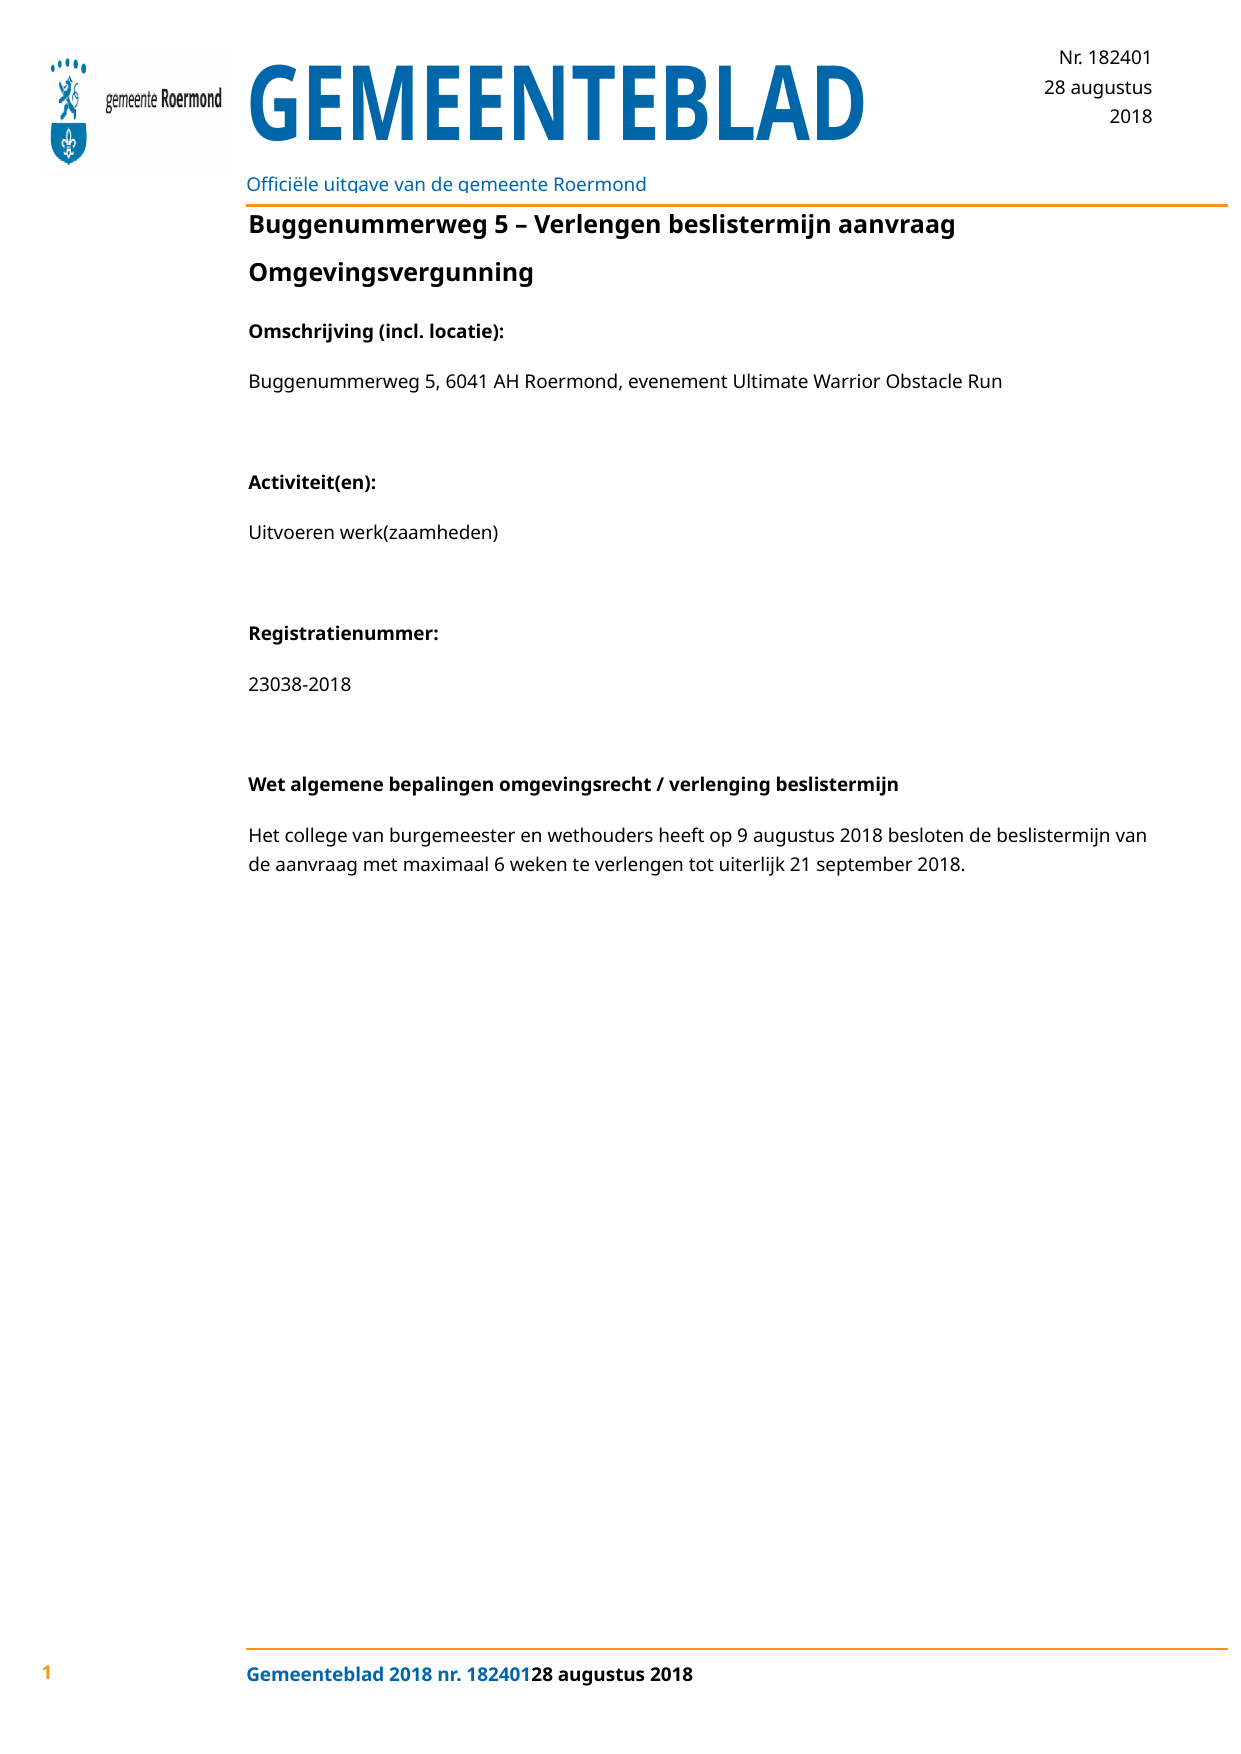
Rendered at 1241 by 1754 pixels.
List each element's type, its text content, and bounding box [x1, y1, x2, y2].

text Buggenummerweg 5, 6041 AH Roermond, evenement Ultimate Warrior Obstacle Run [248, 368, 1152, 394]
text 23038-2018 [248, 671, 1152, 697]
text Activiteit(en): [248, 469, 1152, 495]
text Omschrijving (incl. locatie): [248, 318, 1152, 344]
text Wet algemene bepalingen omgevingsrecht / verlenging beslistermijn [248, 772, 1152, 797]
text Het college van burgemeester en wethouders heeft op 9 augustus 2018 besloten de beslistermijn van de aanvraag met maximaal 6 weken te verlengen tot uiterlijk 21 september 2018. [248, 822, 1152, 877]
text Uitvoeren werk(zaamheden) [248, 519, 1152, 545]
picture [41, 47, 231, 172]
text Buggenummerweg 5 – Verlengen beslistermijn aanvraag Omgevingsvergunning [248, 207, 1152, 288]
text Registratienummer: [248, 620, 1152, 646]
